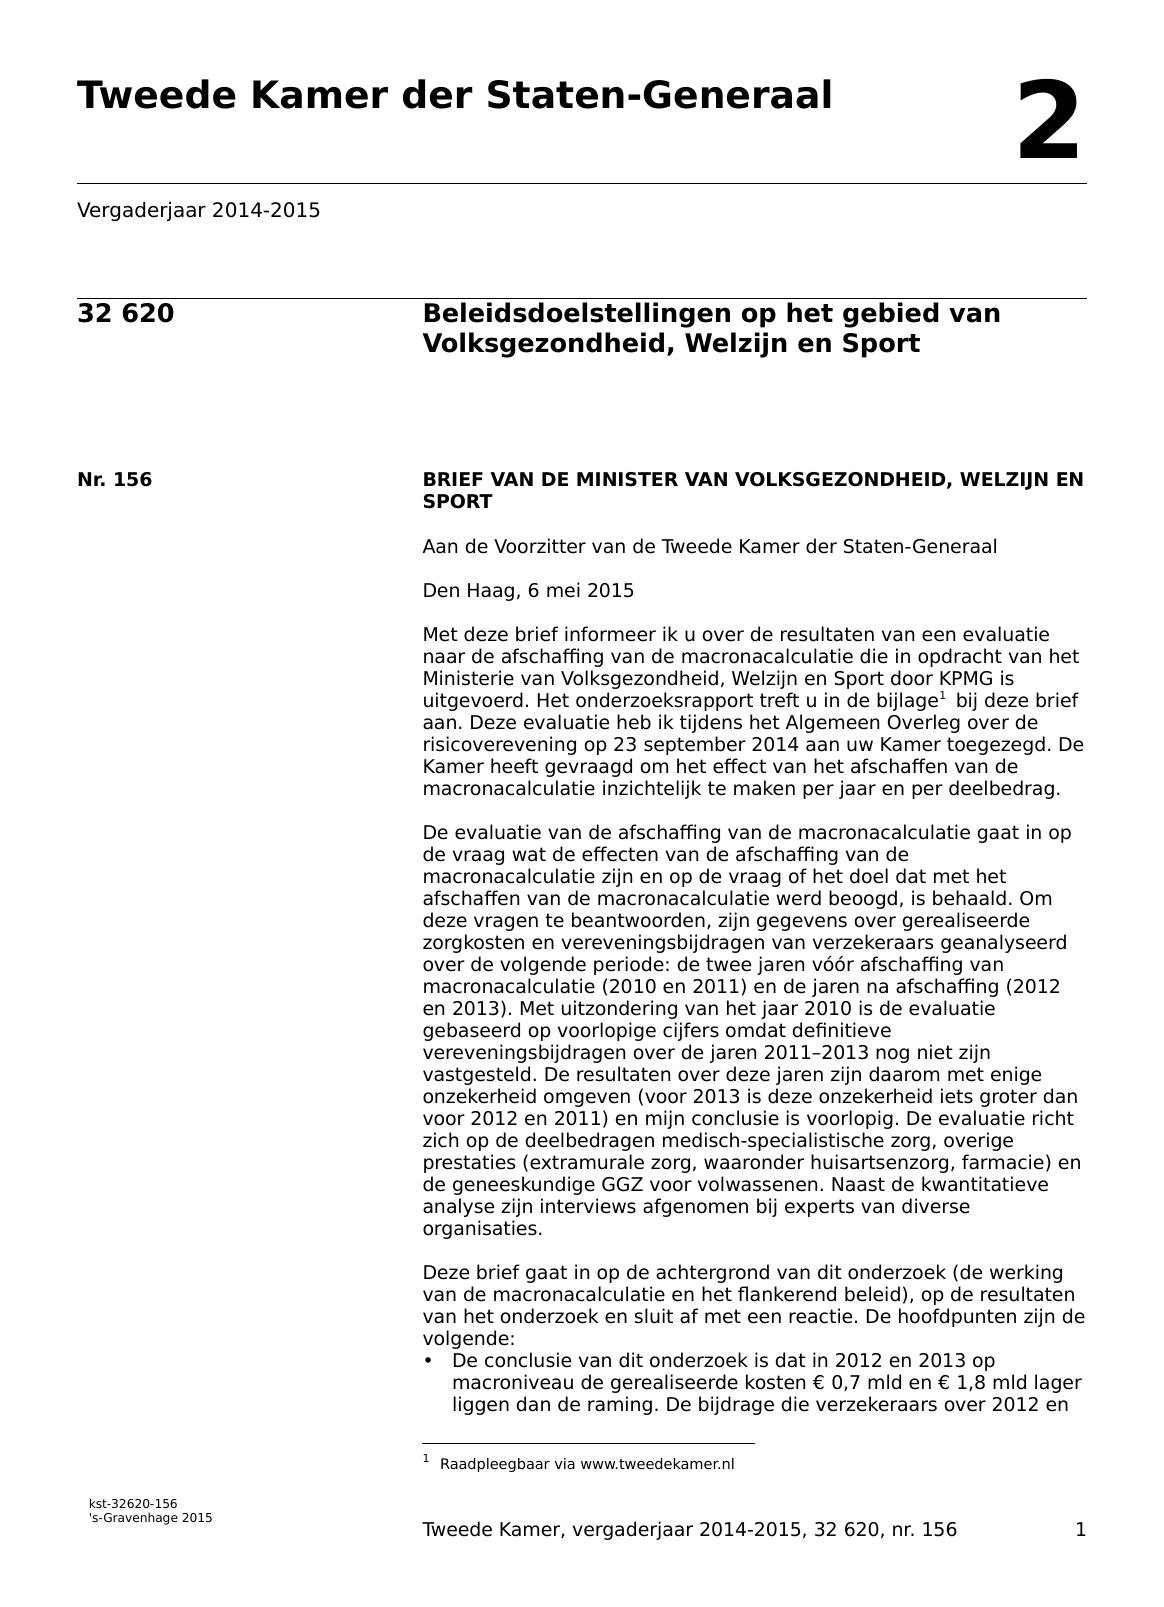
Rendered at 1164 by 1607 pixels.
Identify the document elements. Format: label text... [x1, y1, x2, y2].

text Aan de Voorzitter van de Tweede Kamer der Staten-Generaal [422, 536, 1087, 557]
text De evaluatie van de afschaffing van de macronacalculatie gaat in op de vraag wat de effecten van de afschaffing van de macronacalculatie zijn en op de vraag of het doel dat met het afschaffen van de macronacalculatie werd beoogd, is behaald. Om deze vragen te beantwoorden, zijn gegevens over gerealiseerde zorgkosten en vereveningsbijdragen van verzekeraars geanalyseerd over de volgende periode: de twee jaren vóór afschaffing van macronacalculatie (2010 en 2011) en de jaren na afschaffing (2012 en 2013). Met uitzondering van het jaar 2010 is de evaluatie gebaseerd op voorlopige cijfers omdat definitieve vereveningsbijdragen over de jaren 2011–2013 nog niet zijn vastgesteld. De resultaten over deze jaren zijn daarom met enige onzekerheid omgeven (voor 2013 is deze onzekerheid iets groter dan voor 2012 en 2011) en mijn conclusie is voorlopig. De evaluatie richt zich op de deelbedragen medisch-specialistische zorg, overige prestaties (extramurale zorg, waaronder huisartsenzorg, farmacie) en de geneeskundige GGZ voor volwassenen. Naast de kwantitatieve analyse zijn interviews afgenomen bij experts van diverse organisaties. [422, 822, 1087, 1239]
table_header Tweede Kamer der Staten-Generaal [77, 59, 886, 183]
text Den Haag, 6 mei 2015 [422, 580, 1087, 602]
text kst-32620-156 [88, 1497, 323, 1511]
text Met deze brief informeer ik u over de resultaten van een evaluatie naar de afschaffing van de macronacalculatie die in opdracht van het Ministerie van Volksgezondheid, Welzijn en Sport door KPMG is uitgevoerd. Het onderzoeksrapport treft u in de bijlage bij deze brief aan. Deze evaluatie heb ik tijdens het Algemeen Overleg over de risicoverevening op 23 september 2014 aan uw Kamer toegezegd. De Kamer heeft gevraagd om het effect van het afschaffen van de macronacalculatie inzichtelijk te maken per jaar en per deelbedrag. [422, 624, 1087, 800]
table_cell Vergaderjaar 2014-2015 [77, 184, 1087, 298]
subtitle 32 620 Beleidsdoelstellingen op het gebied van Volksgezondheid, Welzijn en Sport [77, 299, 1087, 358]
text Raadpleegbaar via www.tweedekamer.nl [422, 1452, 1087, 1474]
text Deze brief gaat in op de achtergrond van dit onderzoek (de werking van de macronacalculatie en het flankerend beleid), op de resultaten van het onderzoek en sluit af met een reactie. De hoofdpunten zijn de volgende: [422, 1262, 1087, 1349]
table_header 2 [886, 59, 1087, 183]
subtitle Nr. 156 BRIEF VAN DE MINISTER VAN VOLKSGEZONDHEID, WELZIJN EN SPORT [77, 469, 1087, 513]
text 's-Gravenhage 2015 [88, 1511, 323, 1525]
text • De conclusie van dit onderzoek is dat in 2012 en 2013 op macroniveau de gerealiseerde kosten € 0,7 mld en € 1,8 mld lager liggen dan de raming. De bijdrage die verzekeraars over 2012 en [422, 1349, 1087, 1416]
